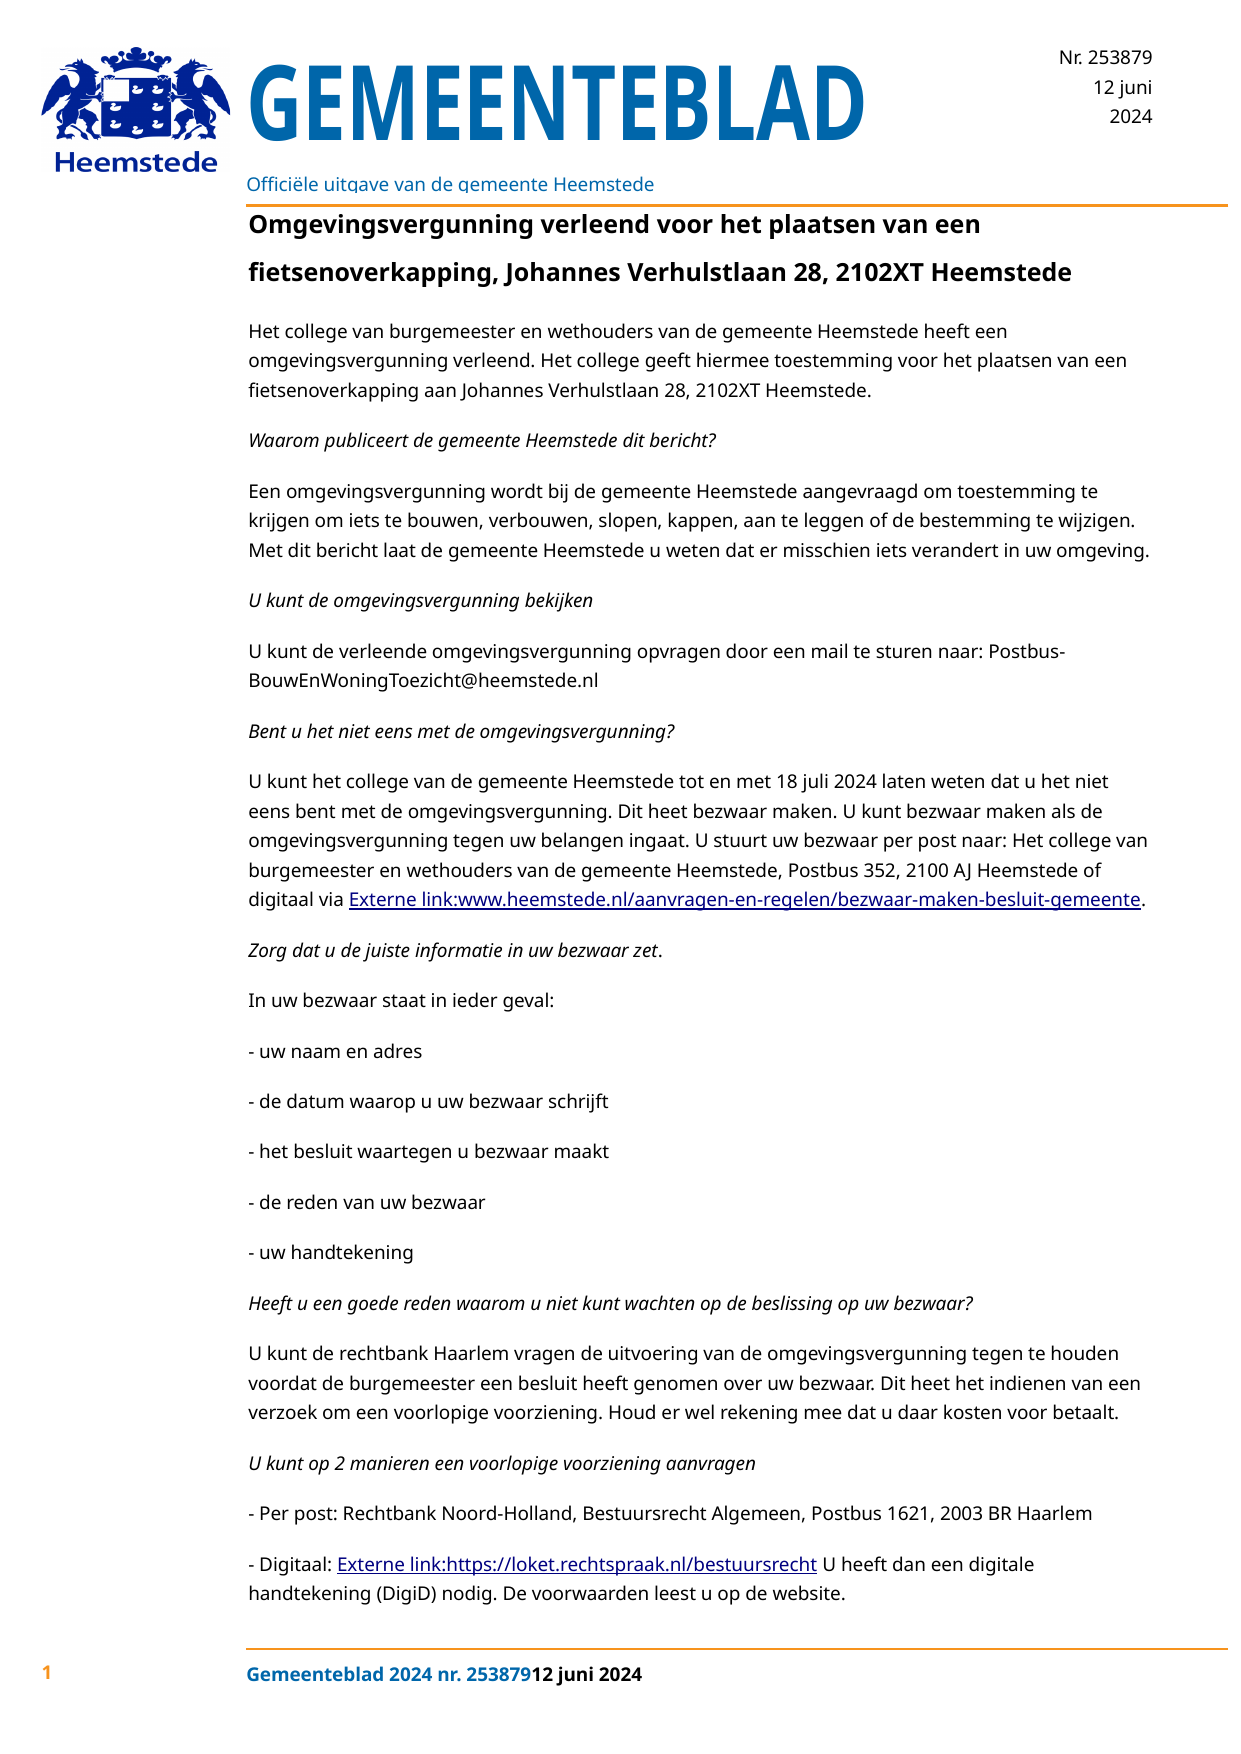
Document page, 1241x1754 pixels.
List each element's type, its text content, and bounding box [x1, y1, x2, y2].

text - Per post: Rechtbank Noord-Holland, Bestuursrecht Algemeen, Postbus 1621, 2003 BR Haarlem [248, 1500, 1152, 1526]
text - uw naam en adres [248, 1038, 1152, 1064]
picture [41, 47, 231, 172]
text In uw bezwaar staat in ieder geval: [248, 987, 1152, 1013]
text - uw handtekening [248, 1239, 1152, 1265]
text Zorg dat u de juiste informatie in uw bezwaar zet. [248, 937, 1152, 963]
text U kunt het college van de gemeente Heemstede tot en met 18 juli 2024 laten weten dat u het niet eens bent met de omgevingsvergunning. Dit heet bezwaar maken. U kunt bezwaar maken als de omgevingsvergunning tegen uw belangen ingaat. U stuurt uw bezwaar per post naar: Het college van burgemeester en wethouders van de gemeente Heemstede, Postbus 352, 2100 AJ Heemstede of digitaal via Externe link:www.heemstede.nl/aanvragen-en-regelen/bezwaar-maken-besluit-gemeente. [248, 768, 1152, 912]
text Omgevingsvergunning verleend voor het plaatsen van een fietsenoverkapping, Johannes Verhulstlaan 28, 2102XT Heemstede [248, 207, 1152, 288]
text Heeft u een goede reden waarom u niet kunt wachten op de beslissing op uw bezwaar? [248, 1290, 1152, 1316]
text U kunt de verleende omgevingsvergunning opvragen door een mail te sturen naar: Postbus-BouwEnWoningToezicht@heemstede.nl [248, 638, 1152, 693]
text U kunt de rechtbank Haarlem vragen de uitvoering van de omgevingsvergunning tegen te houden voordat de burgemeester een besluit heeft genomen over uw bezwaar. Dit heet het indienen van een verzoek om een voorlopige voorziening. Houd er wel rekening mee dat u daar kosten voor betaalt. [248, 1340, 1152, 1425]
text - de datum waarop u uw bezwaar schrijft [248, 1088, 1152, 1114]
text Een omgevingsvergunning wordt bij de gemeente Heemstede aangevraagd om toestemming te krijgen om iets te bouwen, verbouwen, slopen, kappen, aan te leggen of de bestemming te wijzigen. Met dit bericht laat de gemeente Heemstede u weten dat er misschien iets verandert in uw omgeving. [248, 478, 1152, 563]
text Bent u het niet eens met de omgevingsvergunning? [248, 718, 1152, 744]
text U kunt de omgevingsvergunning bekijken [248, 587, 1152, 613]
text - het besluit waartegen u bezwaar maakt [248, 1139, 1152, 1164]
text - Digitaal: Externe link:https://loket.rechtspraak.nl/bestuursrecht U heeft dan een digitale handtekening (DigiD) nodig. De voorwaarden leest u op de website. [248, 1551, 1152, 1606]
text - de reden van uw bezwaar [248, 1189, 1152, 1215]
text Het college van burgemeester en wethouders van de gemeente Heemstede heeft een omgevingsvergunning verleend. Het college geeft hiermee toestemming voor het plaatsen van een fietsenoverkapping aan Johannes Verhulstlaan 28, 2102XT Heemstede. [248, 318, 1152, 403]
text U kunt op 2 manieren een voorlopige voorziening aanvragen [248, 1450, 1152, 1476]
text Waarom publiceert de gemeente Heemstede dit bericht? [248, 427, 1152, 453]
